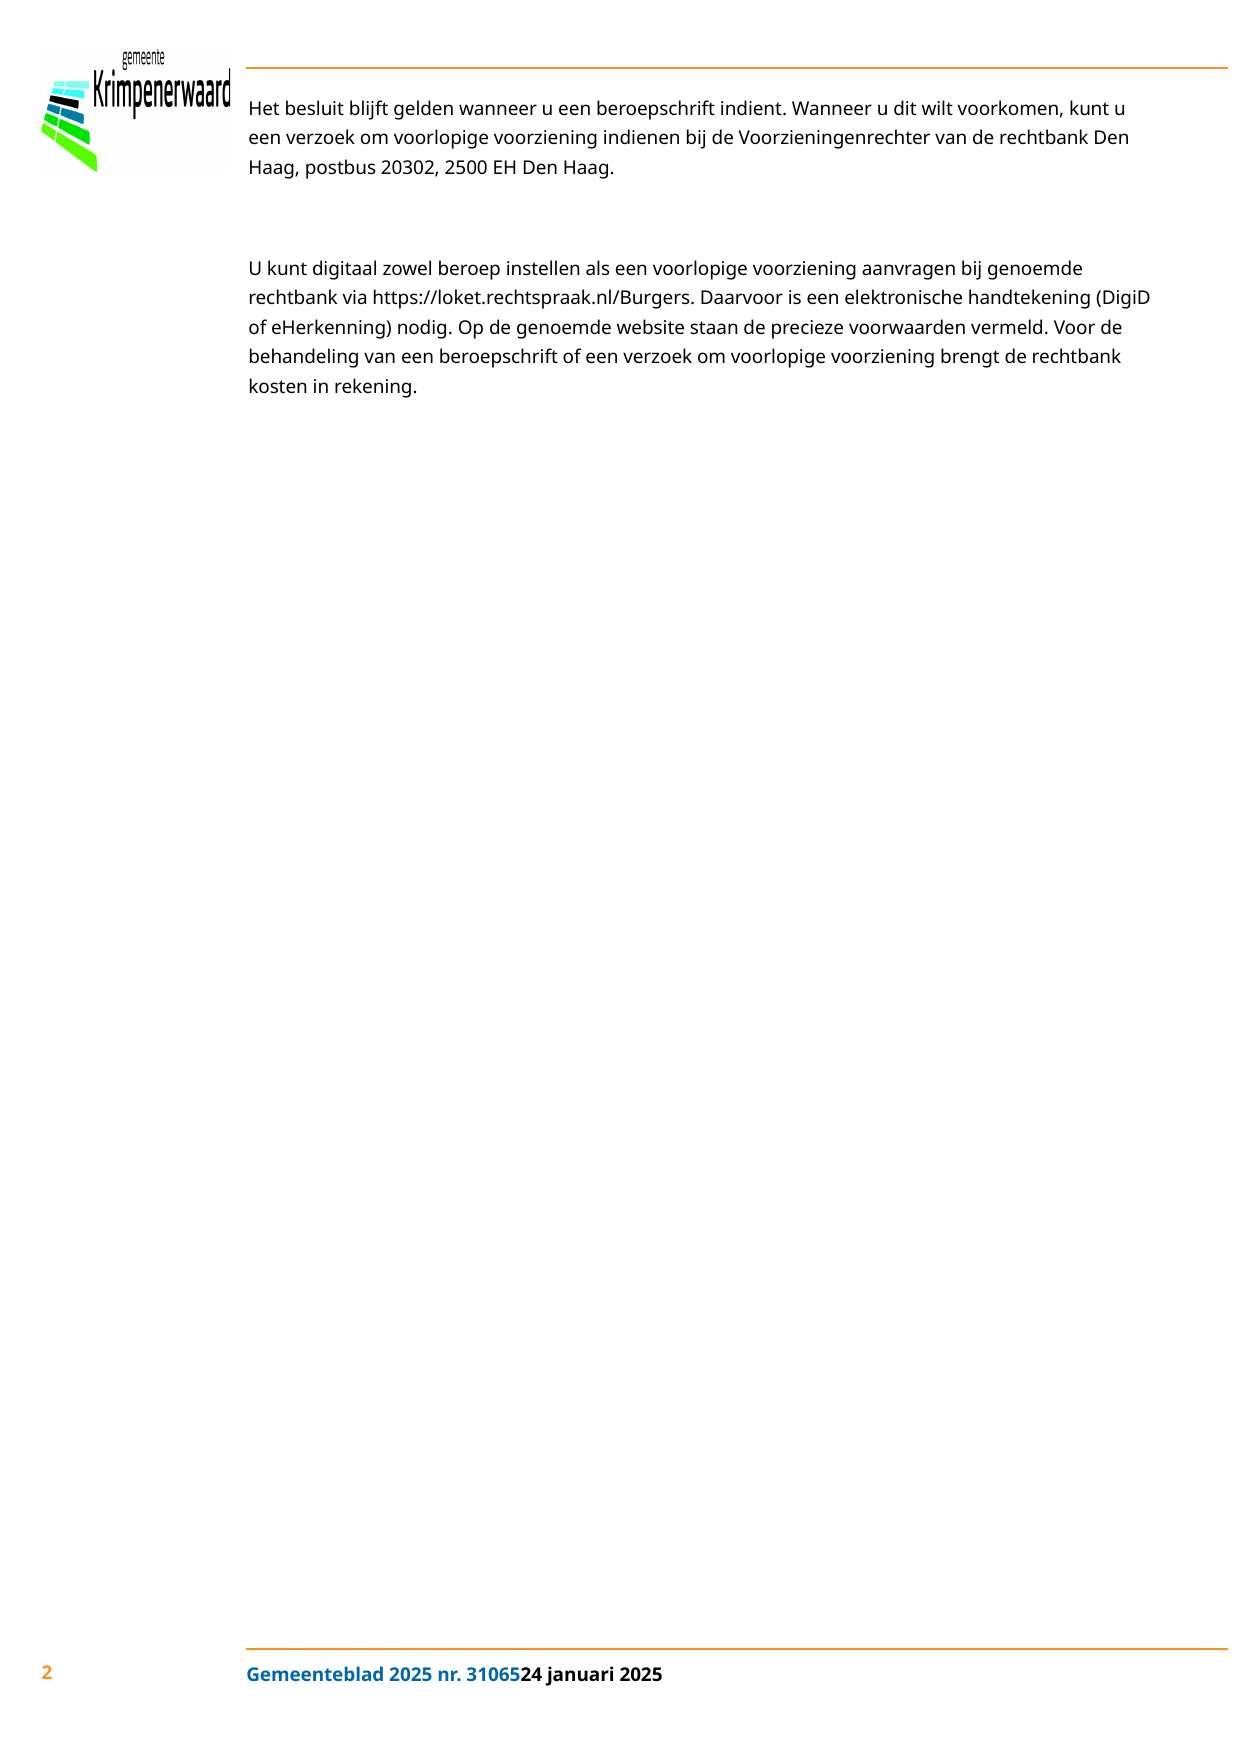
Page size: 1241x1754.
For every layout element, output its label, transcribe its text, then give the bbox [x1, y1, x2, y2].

text Het besluit blijft gelden wanneer u een beroepschrift indient. Wanneer u dit wilt voorkomen, kunt u een verzoek om voorlopige voorziening indienen bij de Voorzieningenrechter van de rechtbank Den Haag, postbus 20302, 2500 EH Den Haag. [248, 95, 1152, 180]
picture [41, 47, 231, 172]
text U kunt digitaal zowel beroep instellen als een voorlopige voorziening aanvragen bij genoemde rechtbank via https://loket.rechtspraak.nl/Burgers. Daarvoor is een elektronische handtekening (DigiD of eHerkenning) nodig. Op de genoemde website staan de precieze voorwaarden vermeld. Voor de behandeling van een beroepschrift of een verzoek om voorlopige voorziening brengt de rechtbank kosten in rekening. [248, 255, 1152, 399]
